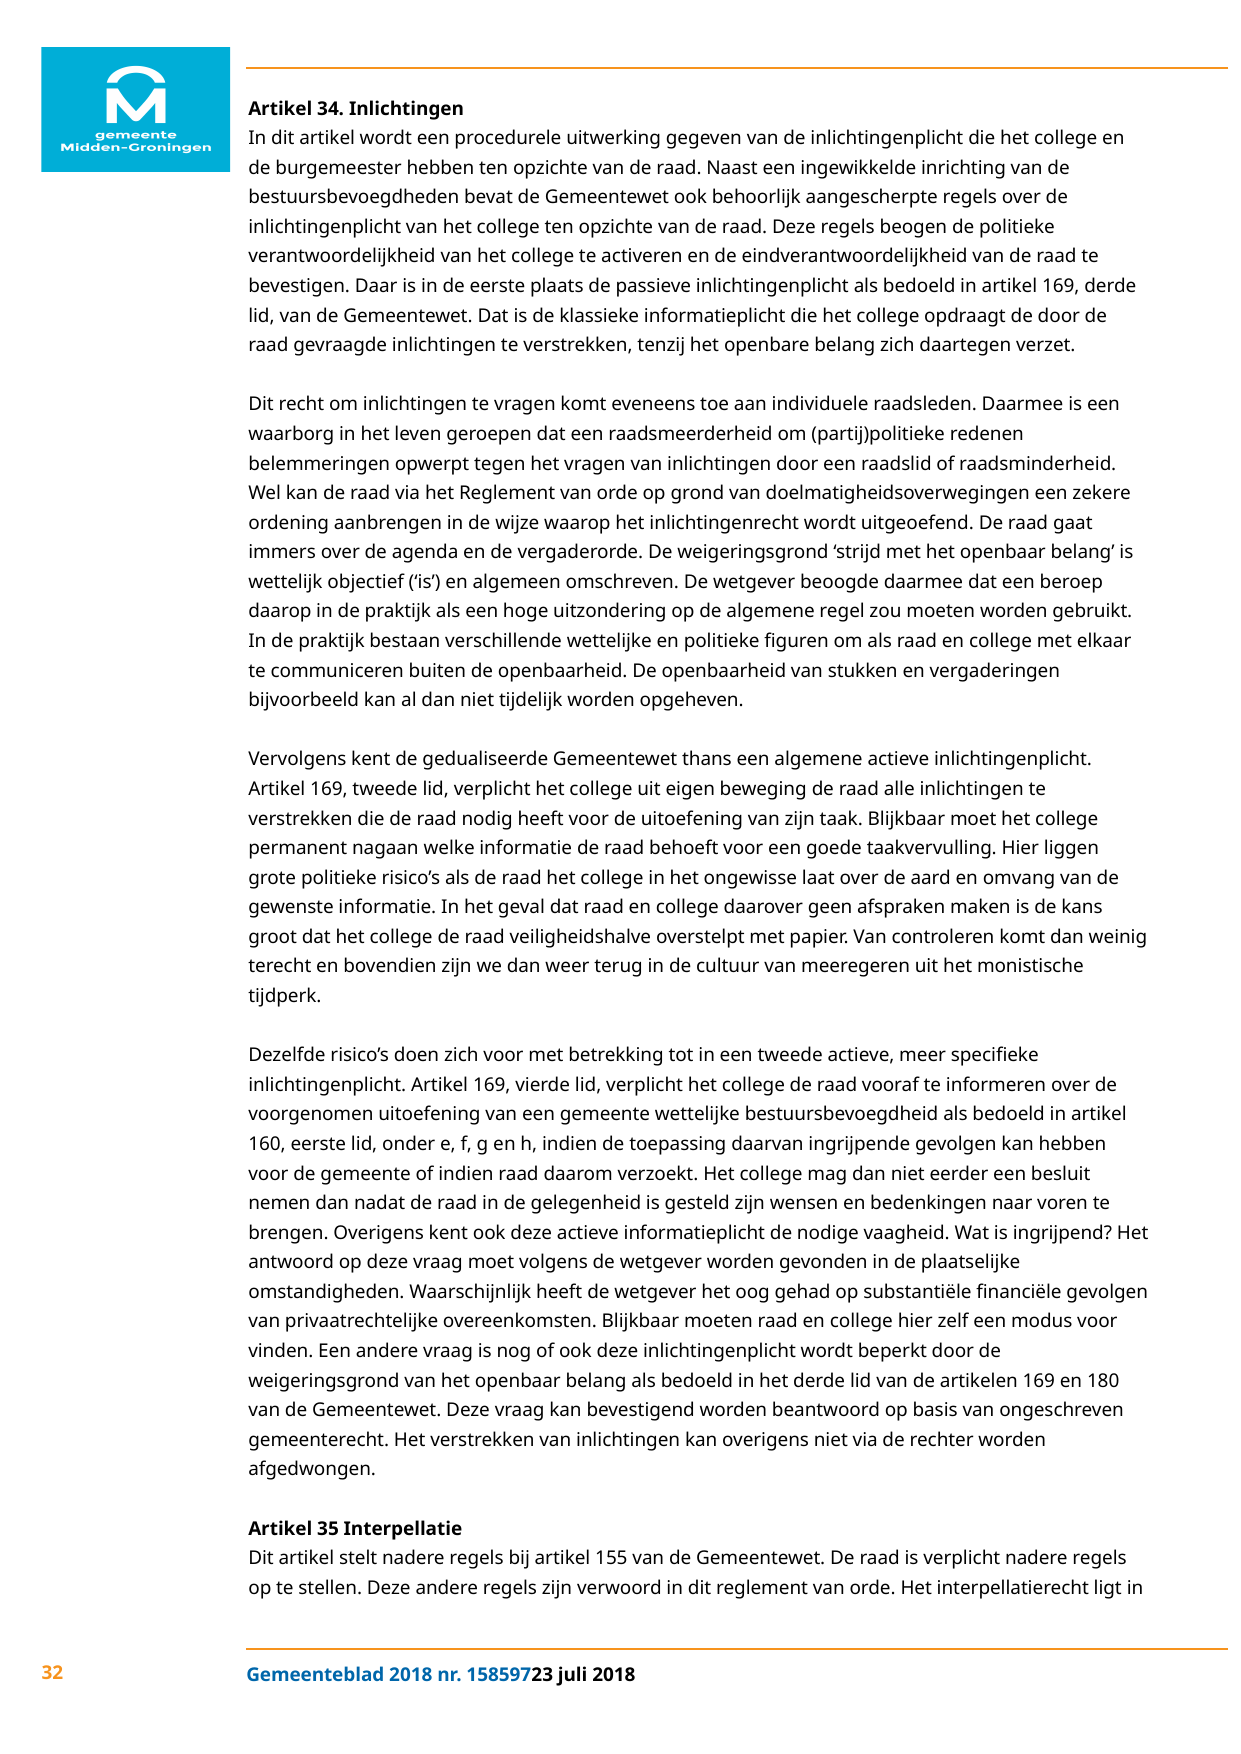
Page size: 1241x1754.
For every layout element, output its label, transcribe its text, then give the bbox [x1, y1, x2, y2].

picture [107, 89, 165, 122]
text Artikel 34. Inlichtingen [248, 95, 1152, 121]
text Dezelfde risico’s doen zich voor met betrekking tot in een tweede actieve, meer specifieke inlichtingenplicht. Artikel 169, vierde lid, verplicht het college de raad vooraf te informeren over de voorgenomen uitoefening van een gemeente wettelijke bestuursbevoegdheid als bedoeld in artikel 160, eerste lid, onder e, f, g en h, indien de toepassing daarvan ingrijpende gevolgen kan hebben voor de gemeente of indien raad daarom verzoekt. Het college mag dan niet eerder een besluit nemen dan nadat de raad in de gelegenheid is gesteld zijn wensen en bedenkingen naar voren te brengen. Overigens kent ook deze actieve informatieplicht de nodige vaagheid. Wat is ingrijpend? Het antwoord op deze vraag moet volgens de wetgever worden gevonden in de plaatselijke omstandigheden. Waarschijnlijk heeft de wetgever het oog gehad op substantiële financiële gevolgen van privaatrechtelijke overeenkomsten. Blijkbaar moeten raad en college hier zelf een modus voor vinden. Een andere vraag is nog of ook deze inlichtingenplicht wordt beperkt door de weigeringsgrond van het openbaar belang als bedoeld in het derde lid van de artikelen 169 en 180 van de Gemeentewet. Deze vraag kan bevestigend worden beantwoord op basis van ongeschreven gemeenterecht. Het verstrekken van inlichtingen kan overigens niet via de rechter worden afgedwongen. [248, 1041, 1152, 1481]
text Dit recht om inlichtingen te vragen komt eveneens toe aan individuele raadsleden. Daarmee is een waarborg in het leven geroepen dat een raadsmeerderheid om (partij)politieke redenen belemmeringen opwerpt tegen het vragen van inlichtingen door een raadslid of raadsminderheid. Wel kan de raad via het Reglement van orde op grond van doelmatigheidsoverwegingen een zekere ordening aanbrengen in de wijze waarop het inlichtingenrecht wordt uitgeoefend. De raad gaat immers over de agenda en de vergaderorde. De weigeringsgrond ‘strijd met het openbaar belang’ is wettelijk objectief (‘is’) en algemeen omschreven. De wetgever beoogde daarmee dat een beroep daarop in de praktijk als een hoge uitzondering op de algemene regel zou moeten worden gebruikt. In de praktijk bestaan verschillende wettelijke en politieke figuren om als raad en college met elkaar te communiceren buiten de openbaarheid. De openbaarheid van stukken en vergaderingen bijvoorbeeld kan al dan niet tijdelijk worden opgeheven. [248, 391, 1152, 712]
picture [184, 146, 190, 153]
text Vervolgens kent de gedualiseerde Gemeentewet thans een algemene actieve inlichtingenplicht. Artikel 169, tweede lid, verplicht het college uit eigen beweging de raad alle inlichtingen te verstrekken die de raad nodig heeft voor de uitoefening van zijn taak. Blijkbaar moet het college permanent nagaan welke informatie de raad behoeft voor een goede taakvervulling. Hier liggen grote politieke risico’s als de raad het college in het ongewisse laat over de aard en omvang van de gewenste informatie. In het geval dat raad en college daarover geen afspraken maken is de kans groot dat het college de raad veiligheidshalve overstelpt met papier. Van controleren komt dan weinig terecht en bovendien zijn we dan weer terug in de cultuur van meeregeren uit het monistische tijdperk. [248, 746, 1152, 1008]
picture [108, 66, 164, 82]
text In dit artikel wordt een procedurele uitwerking gegeven van de inlichtingenplicht die het college en de burgemeester hebben ten opzichte van de raad. Naast een ingewikkelde inrichting van de bestuursbevoegdheden bevat de Gemeentewet ook behoorlijk aangescherpte regels over de inlichtingenplicht van het college ten opzichte van de raad. Deze regels beogen de politieke verantwoordelijkheid van het college te activeren en de eindverantwoordelijkheid van de raad te bevestigen. Daar is in de eerste plaats de passieve inlichtingenplicht als bedoeld in artikel 169, derde lid, van de Gemeentewet. Dat is de klassieke informatieplicht die het college opdraagt de door de raad gevraagde inlichtingen te verstrekken, tenzij het openbare belang zich daartegen verzet. [248, 124, 1152, 357]
text Artikel 35 Interpellatie [248, 1515, 1152, 1541]
text Dit artikel stelt nadere regels bij artikel 155 van de Gemeentewet. De raad is verplicht nadere regels op te stellen. Deze andere regels zijn verwoord in dit reglement van orde. Het interpellatierecht ligt in [248, 1544, 1152, 1600]
